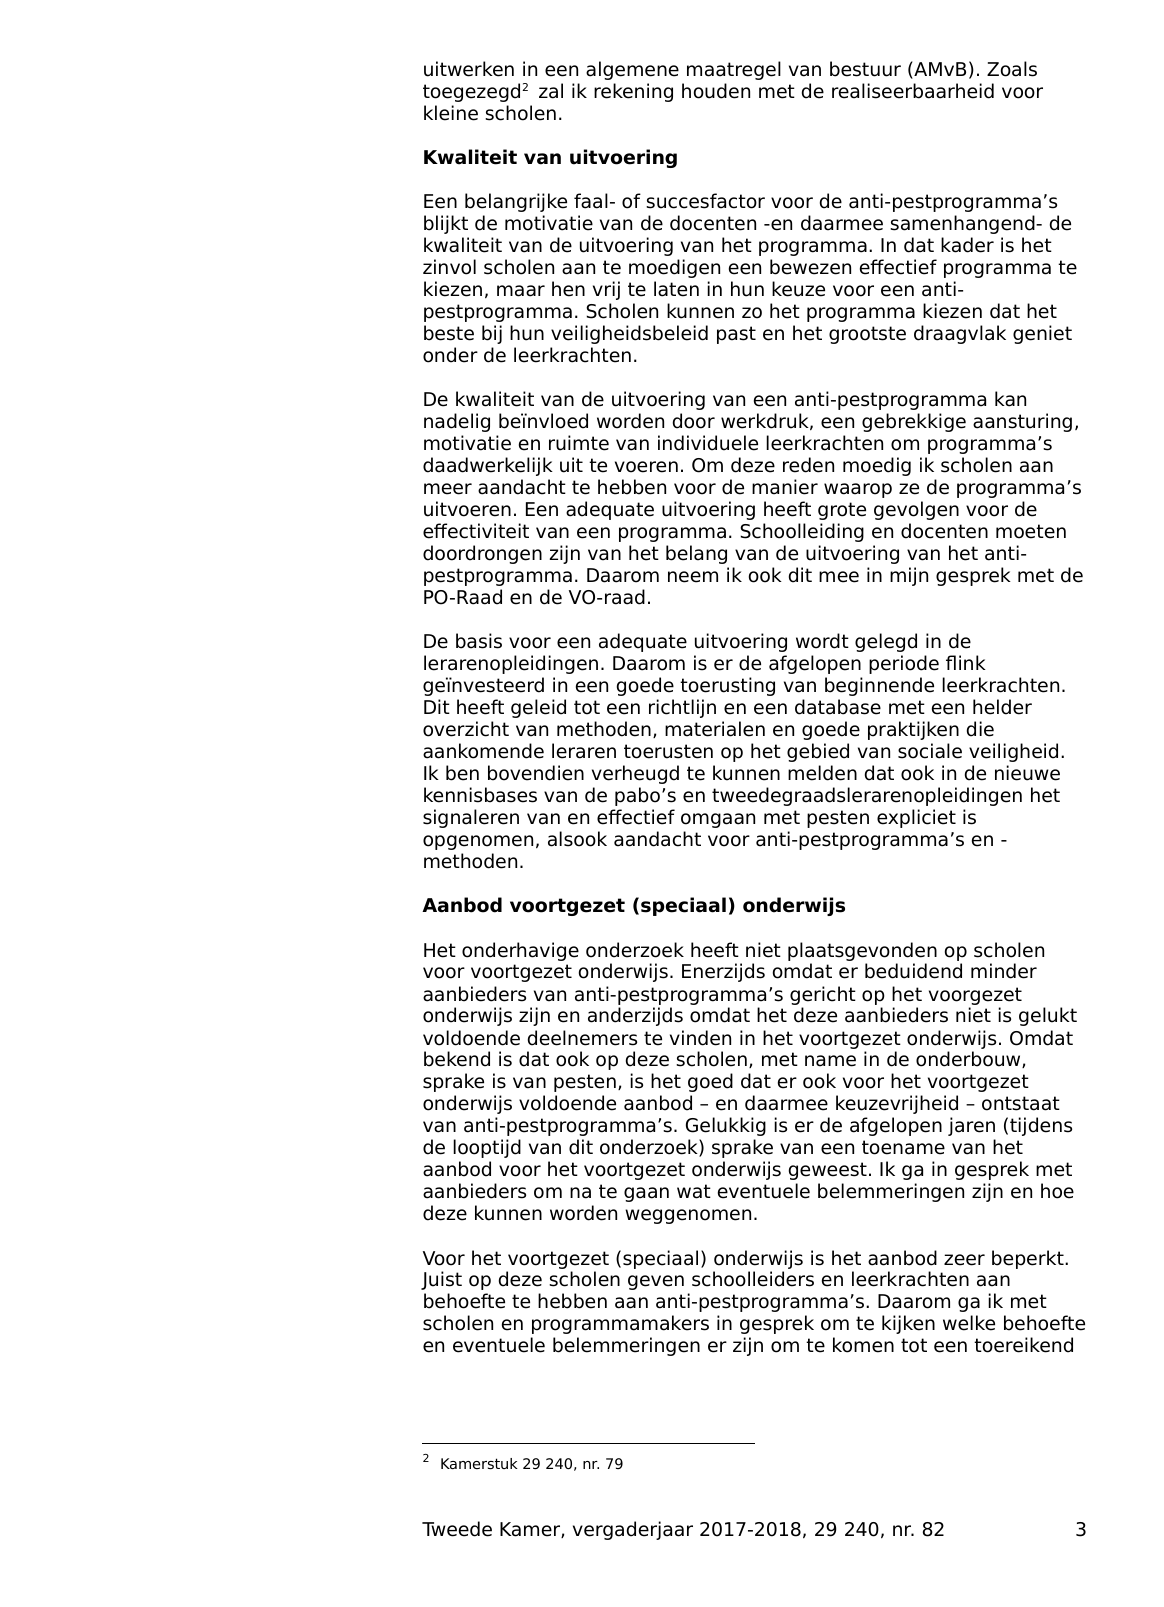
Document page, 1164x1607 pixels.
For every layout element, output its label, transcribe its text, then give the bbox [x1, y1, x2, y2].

subtitle Kwaliteit van uitvoering [422, 147, 1087, 169]
text De kwaliteit van de uitvoering van een anti-pestprogramma kan nadelig beïnvloed worden door werkdruk, een gebrekkige aansturing, motivatie en ruimte van individuele leerkrachten om programma’s daadwerkelijk uit te voeren. Om deze reden moedig ik scholen aan meer aandacht te hebben voor de manier waarop ze de programma’s uitvoeren. Een adequate uitvoering heeft grote gevolgen voor de effectiviteit van een programma. Schoolleiding en docenten moeten doordrongen zijn van het belang van de uitvoering van het anti-pestprogramma. Daarom neem ik ook dit mee in mijn gesprek met de PO-Raad en de VO-raad. [422, 389, 1087, 609]
text uitwerken in een algemene maatregel van bestuur (AMvB). Zoals toegezegd zal ik rekening houden met de realiseerbaarheid voor kleine scholen. [422, 59, 1087, 125]
text Het onderhavige onderzoek heeft niet plaatsgevonden op scholen voor voortgezet onderwijs. Enerzijds omdat er beduidend minder aanbieders van anti-pestprogramma’s gericht op het voorgezet onderwijs zijn en anderzijds omdat het deze aanbieders niet is gelukt voldoende deelnemers te vinden in het voortgezet onderwijs. Omdat bekend is dat ook op deze scholen, met name in de onderbouw, sprake is van pesten, is het goed dat er ook voor het voortgezet onderwijs voldoende aanbod – en daarmee keuzevrijheid – ontstaat van anti-pestprogramma’s. Gelukkig is er de afgelopen jaren (tijdens de looptijd van dit onderzoek) sprake van een toename van het aanbod voor het voortgezet onderwijs geweest. Ik ga in gesprek met aanbieders om na te gaan wat eventuele belemmeringen zijn en hoe deze kunnen worden weggenomen. [422, 939, 1087, 1225]
text Kamerstuk 29 240, nr. 79 [422, 1452, 1087, 1474]
subtitle Aanbod voortgezet (speciaal) onderwijs [422, 895, 1087, 917]
text De basis voor een adequate uitvoering wordt gelegd in de lerarenopleidingen. Daarom is er de afgelopen periode flink geïnvesteerd in een goede toerusting van beginnende leerkrachten. Dit heeft geleid tot een richtlijn en een database met een helder overzicht van methoden, materialen en goede praktijken die aankomende leraren toerusten op het gebied van sociale veiligheid. Ik ben bovendien verheugd te kunnen melden dat ook in de nieuwe kennisbases van de pabo’s en tweedegraadslerarenopleidingen het signaleren van en effectief omgaan met pesten expliciet is opgenomen, alsook aandacht voor anti-pestprogramma’s en -methoden. [422, 631, 1087, 873]
text Voor het voortgezet (speciaal) onderwijs is het aanbod zeer beperkt. Juist op deze scholen geven schoolleiders en leerkrachten aan behoefte te hebben aan anti-pestprogramma’s. Daarom ga ik met scholen en programmamakers in gesprek om te kijken welke behoefte en eventuele belemmeringen er zijn om te komen tot een toereikend [422, 1247, 1087, 1357]
text Een belangrijke faal- of succesfactor voor de anti-pestprogramma’s blijkt de motivatie van de docenten -en daarmee samenhangend- de kwaliteit van de uitvoering van het programma. In dat kader is het zinvol scholen aan te moedigen een bewezen effectief programma te kiezen, maar hen vrij te laten in hun keuze voor een anti-pestprogramma. Scholen kunnen zo het programma kiezen dat het beste bij hun veiligheidsbeleid past en het grootste draagvlak geniet onder de leerkrachten. [422, 191, 1087, 367]
